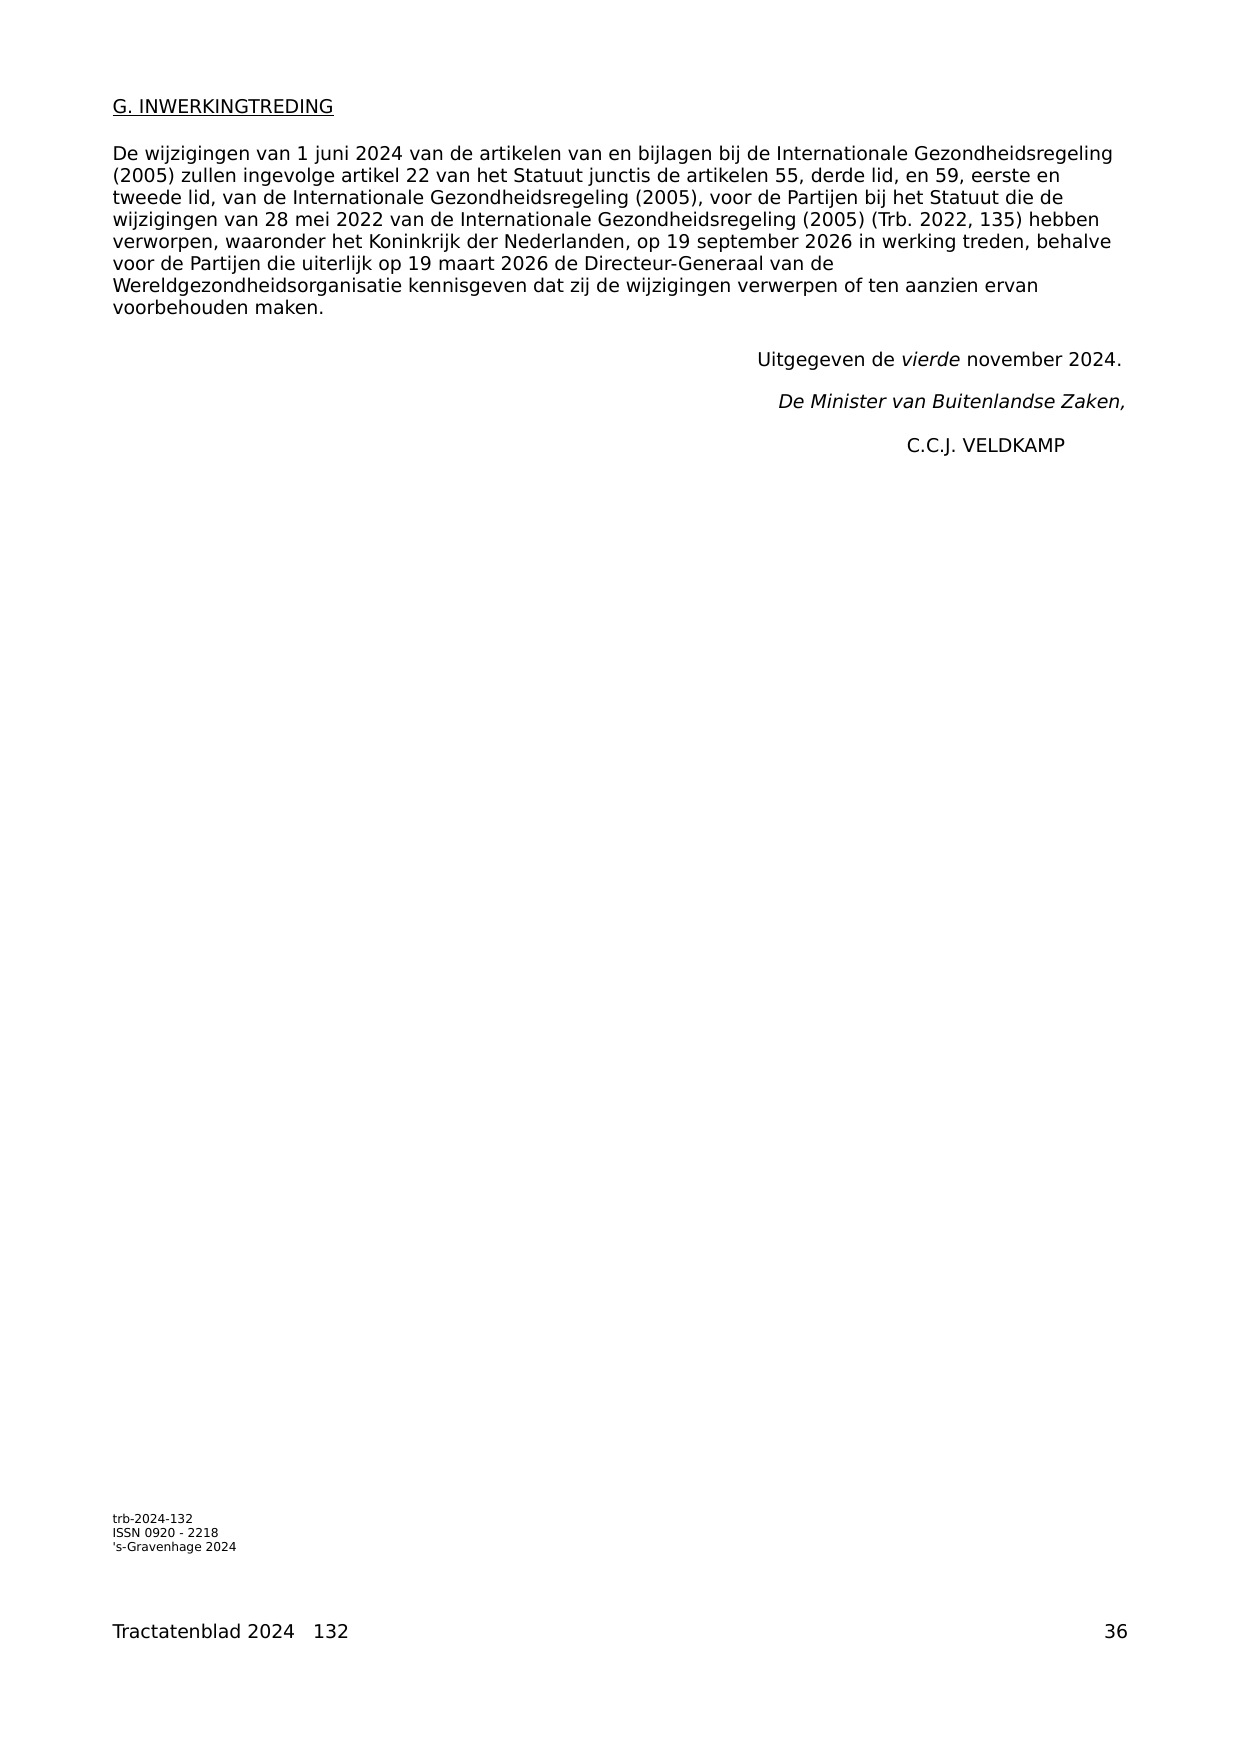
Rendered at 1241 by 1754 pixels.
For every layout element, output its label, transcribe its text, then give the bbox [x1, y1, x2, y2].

text trb-2024-132 [112, 1512, 346, 1526]
text Uitgegeven de vierde november 2024. [112, 349, 1128, 371]
text De wijzigingen van 1 juni 2024 van de artikelen van en bijlagen bij de Internationale Gezondheidsregeling (2005) zullen ingevolge artikel 22 van het Statuut junctis de artikelen 55, derde lid, en 59, eerste en tweede lid, van de Internationale Gezondheidsregeling (2005), voor de Partijen bij het Statuut die de wijzigingen van 28 mei 2022 van de Internationale Gezondheidsregeling (2005) (Trb. 2022, 135) hebben verworpen, waaronder het Koninkrijk der Nederlanden, op 19 september 2026 in werking treden, behalve voor de Partijen die uiterlijk op 19 maart 2026 de Directeur-Generaal van de Wereldgezondheidsorganisatie kennisgeven dat zij de wijzigingen verwerpen of ten aanzien ervan voorbehouden maken. [112, 143, 1128, 319]
text 's-Gravenhage 2024 [112, 1540, 346, 1554]
subtitle G. INWERKINGTREDING [112, 96, 1128, 118]
text De Minister van Buitenlandse Zaken, C.C.J. VELDKAMP [112, 391, 1128, 457]
text ISSN 0920 - 2218 [112, 1526, 346, 1540]
